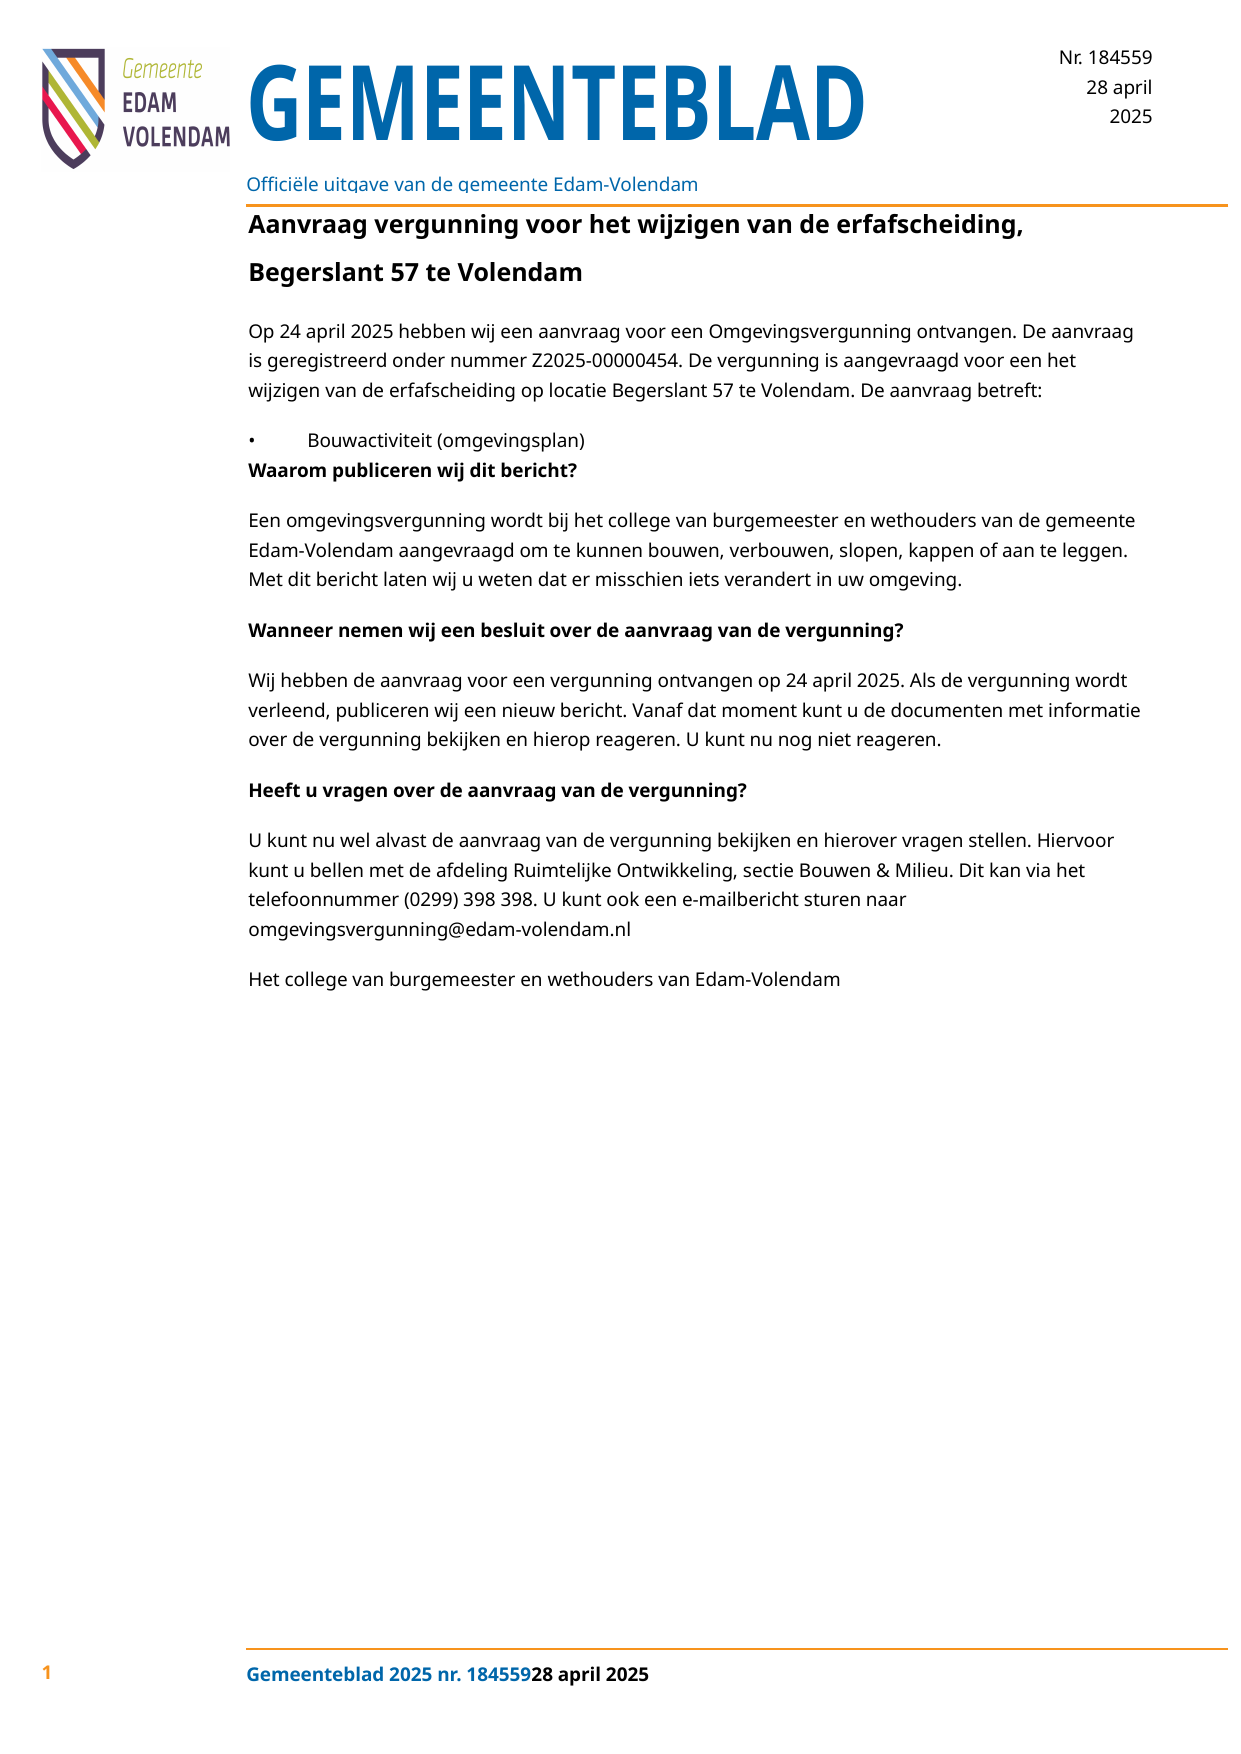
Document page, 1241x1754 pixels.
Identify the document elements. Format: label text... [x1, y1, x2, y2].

text Het college van burgemeester en wethouders van Edam-Volendam [248, 967, 1152, 992]
text Aanvraag vergunning voor het wijzigen van de erfafscheiding, Begerslant 57 te Volendam [248, 207, 1152, 288]
text Op 24 april 2025 hebben wij een aanvraag voor een Omgevingsvergunning ontvangen. De aanvraag is geregistreerd onder nummer Z2025-00000454. De vergunning is aangevraagd voor een het wijzigen van de erfafscheiding op locatie Begerslant 57 te Volendam. De aanvraag betreft: [248, 318, 1152, 403]
text Heeft u vragen over de aanvraag van de vergunning? [248, 777, 1152, 803]
picture [41, 47, 231, 172]
text Wij hebben de aanvraag voor een vergunning ontvangen op 24 april 2025. Als de vergunning wordt verleend, publiceren wij een nieuw bericht. Vanaf dat moment kunt u de documenten met informatie over de vergunning bekijken en hierop reageren. U kunt nu nog niet reageren. [248, 667, 1152, 752]
text U kunt nu wel alvast de aanvraag van de vergunning bekijken en hierover vragen stellen. Hiervoor kunt u bellen met de afdeling Ruimtelijke Ontwikkeling, sectie Bouwen & Milieu. Dit kan via het telefoonnummer (0299) 398 398. U kunt ook een e-mailbericht sturen naar omgevingsvergunning@edam-volendam.nl [248, 827, 1152, 942]
text Een omgevingsvergunning wordt bij het college van burgemeester en wethouders van de gemeente Edam-Volendam aangevraagd om te kunnen bouwen, verbouwen, slopen, kappen of aan te leggen. Met dit bericht laten wij u weten dat er misschien iets verandert in uw omgeving. [248, 507, 1152, 592]
list Bouwactiviteit (omgevingsplan) [248, 427, 1152, 453]
text Waarom publiceren wij dit bericht? [248, 457, 1152, 483]
text Wanneer nemen wij een besluit over de aanvraag van de vergunning? [248, 617, 1152, 643]
